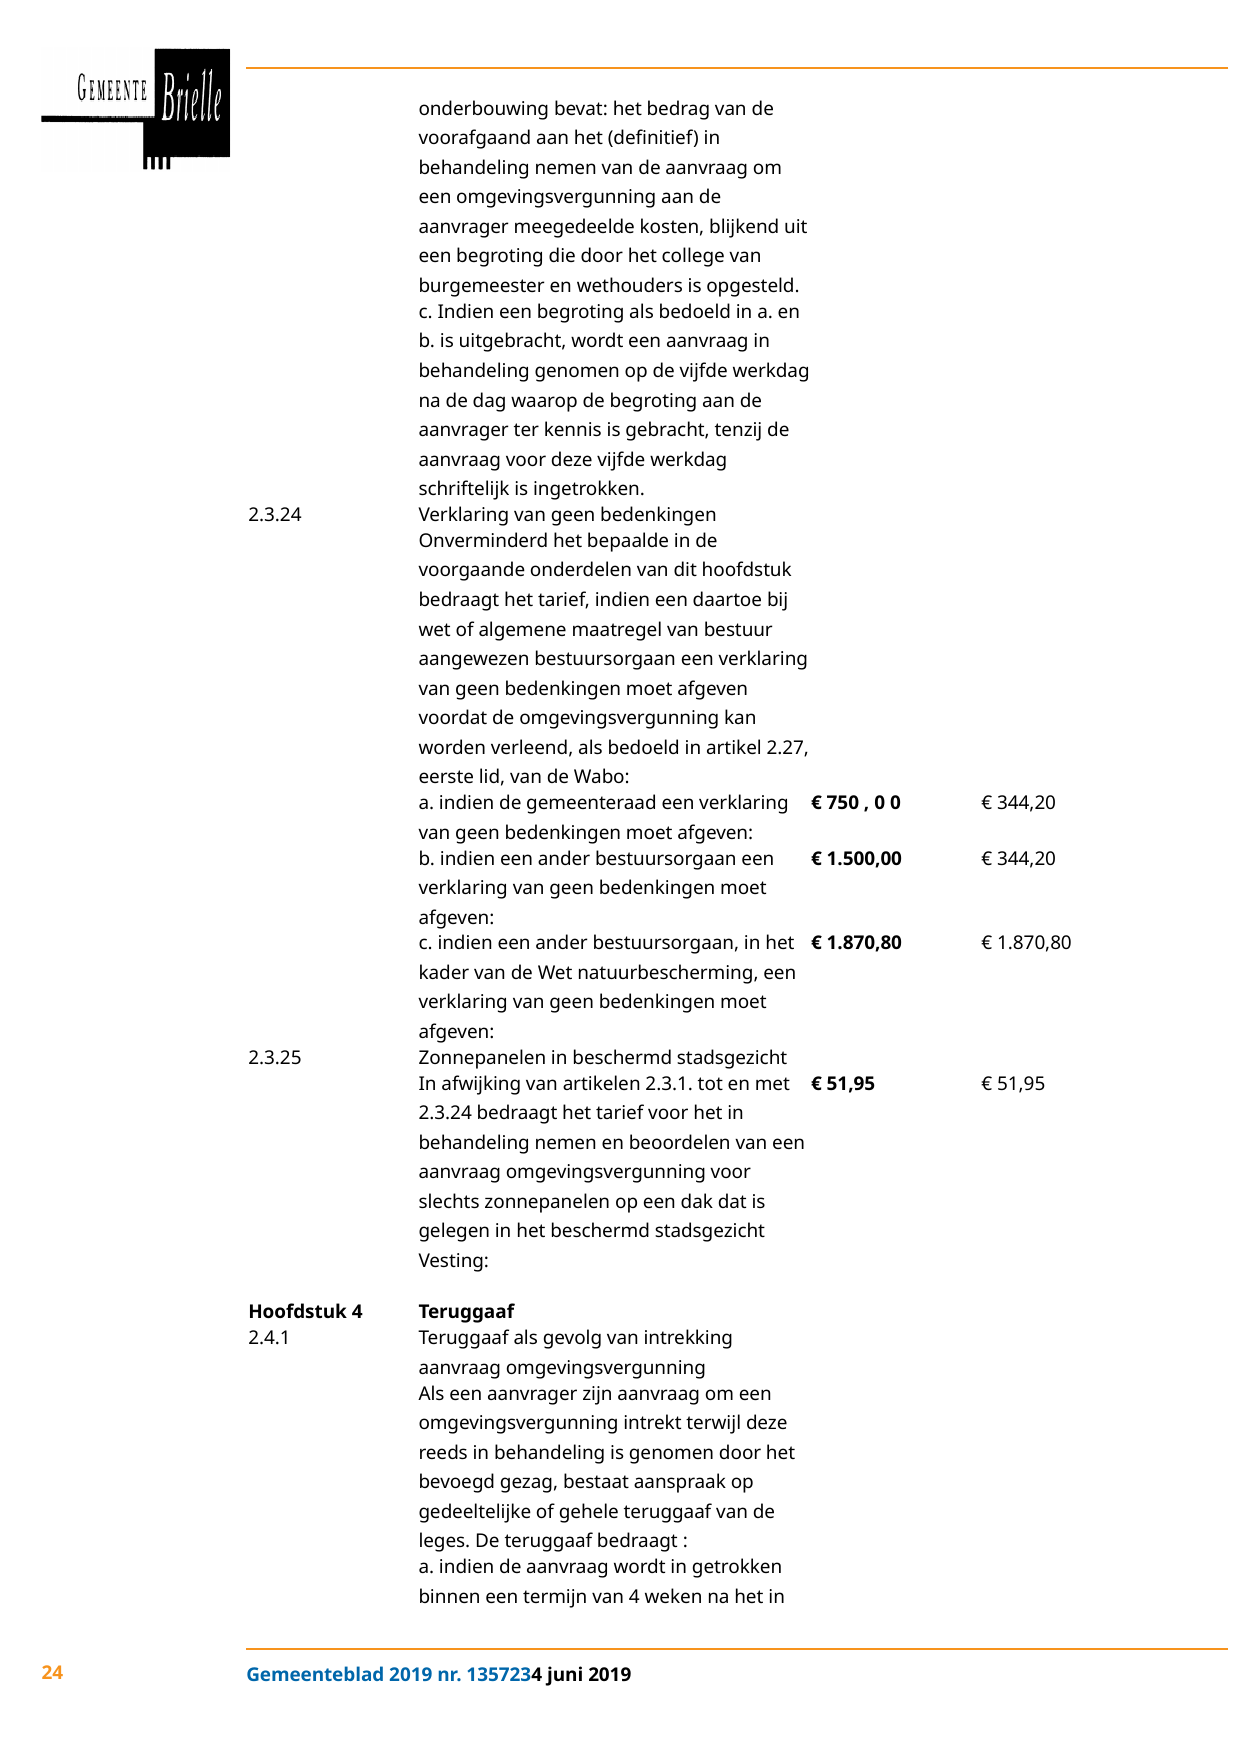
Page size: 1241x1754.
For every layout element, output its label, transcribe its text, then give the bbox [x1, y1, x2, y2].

table_cell [811, 298, 981, 501]
table_cell [981, 1554, 1152, 1609]
table_cell c. indien een ander bestuursorgaan, in het kader van de Wet natuurbescherming, een verklaring van geen bedenkingen moet afgeven: [418, 930, 811, 1044]
table_cell [811, 1044, 981, 1070]
table_cell [981, 298, 1152, 501]
table_cell Als een aanvrager zijn aanvraag om een omgevingsvergunning intrekt terwijl deze reeds in behandeling is genomen door het bevoegd gezag, bestaat aanspraak op gedeeltelijke of gehele teruggaaf van de leges. De teruggaaf bedraagt : [418, 1380, 811, 1553]
table_cell € 344,20 [981, 789, 1152, 845]
table_cell [418, 1273, 811, 1299]
table_cell 2.4.1 [248, 1325, 418, 1380]
table_cell c. Indien een begroting als bedoeld in a. en b. is uitgebracht, wordt een aanvraag in behandeling genomen op de vijfde werkdag na de dag waarop de begroting aan de aanvrager ter kennis is gebracht, tenzij de aanvraag voor deze vijfde werkdag schriftelijk is ingetrokken. [418, 298, 811, 501]
table_cell [248, 527, 418, 789]
table_cell € 344,20 [981, 845, 1152, 929]
table_cell [248, 1554, 418, 1609]
table_cell [811, 1273, 981, 1299]
table_cell [811, 1380, 981, 1553]
table_cell [248, 95, 418, 298]
table_cell € 51,95 [981, 1070, 1152, 1273]
table_cell [811, 95, 981, 298]
table_cell € 1.870,80 [981, 930, 1152, 1044]
table_cell [811, 1554, 981, 1609]
table_cell [981, 1380, 1152, 1553]
table_cell [248, 1273, 418, 1299]
table_cell [981, 1044, 1152, 1070]
table_cell Zonnepanelen in beschermd stadsgezicht [418, 1044, 811, 1070]
picture [41, 47, 231, 172]
table_cell Teruggaaf [418, 1299, 811, 1324]
table_cell [981, 1325, 1152, 1380]
table_cell 2.3.24 [248, 501, 418, 527]
table_cell [811, 1325, 981, 1380]
table_cell € 1.500,00 [811, 845, 981, 929]
table_cell [248, 845, 418, 929]
table_cell [811, 501, 981, 527]
table_cell [248, 930, 418, 1044]
table_cell [981, 1273, 1152, 1299]
table_cell Hoofdstuk 4 [248, 1299, 418, 1324]
table_cell [981, 95, 1152, 298]
table_cell [248, 789, 418, 845]
table_cell In afwijking van artikelen 2.3.1. tot en met 2.3.24 bedraagt het tarief voor het in behandeling nemen en beoordelen van een aanvraag omgevingsvergunning voor slechts zonnepanelen op een dak dat is gelegen in het beschermd stadsgezicht Vesting: [418, 1070, 811, 1273]
table_cell [981, 527, 1152, 789]
table_cell € 51,95 [811, 1070, 981, 1273]
table_cell [248, 298, 418, 501]
table_cell € 1.870,80 [811, 930, 981, 1044]
table_cell Onverminderd het bepaalde in de voorgaande onderdelen van dit hoofdstuk bedraagt het tarief, indien een daartoe bij wet of algemene maatregel van bestuur aangewezen bestuursorgaan een verklaring van geen bedenkingen moet afgeven voordat de omgevingsvergunning kan worden verleend, als bedoeld in artikel 2.27, eerste lid, van de Wabo: [418, 527, 811, 789]
table_cell 2.3.25 [248, 1044, 418, 1070]
table_cell [811, 1299, 981, 1324]
table_cell Verklaring van geen bedenkingen [418, 501, 811, 527]
table_cell b. indien een ander bestuursorgaan een verklaring van geen bedenkingen moet afgeven: [418, 845, 811, 929]
table_cell [981, 501, 1152, 527]
table_cell [811, 527, 981, 789]
table_cell [981, 1299, 1152, 1324]
table_cell onderbouwing bevat: het bedrag van de voorafgaand aan het (definitief) in behandeling nemen van de aanvraag om een omgevingsvergunning aan de aanvrager meegedeelde kosten, blijkend uit een begroting die door het college van burgemeester en wethouders is opgesteld. [418, 95, 811, 298]
table_cell € 750 , 0 0 [811, 789, 981, 845]
table_cell [248, 1380, 418, 1553]
table_cell a. indien de aanvraag wordt in getrokken binnen een termijn van 4 weken na het in [418, 1554, 811, 1609]
table_cell [248, 1070, 418, 1273]
table_cell a. indien de gemeenteraad een verklaring van geen bedenkingen moet afgeven: [418, 789, 811, 845]
table_cell Teruggaaf als gevolg van intrekking aanvraag omgevingsvergunning [418, 1325, 811, 1380]
